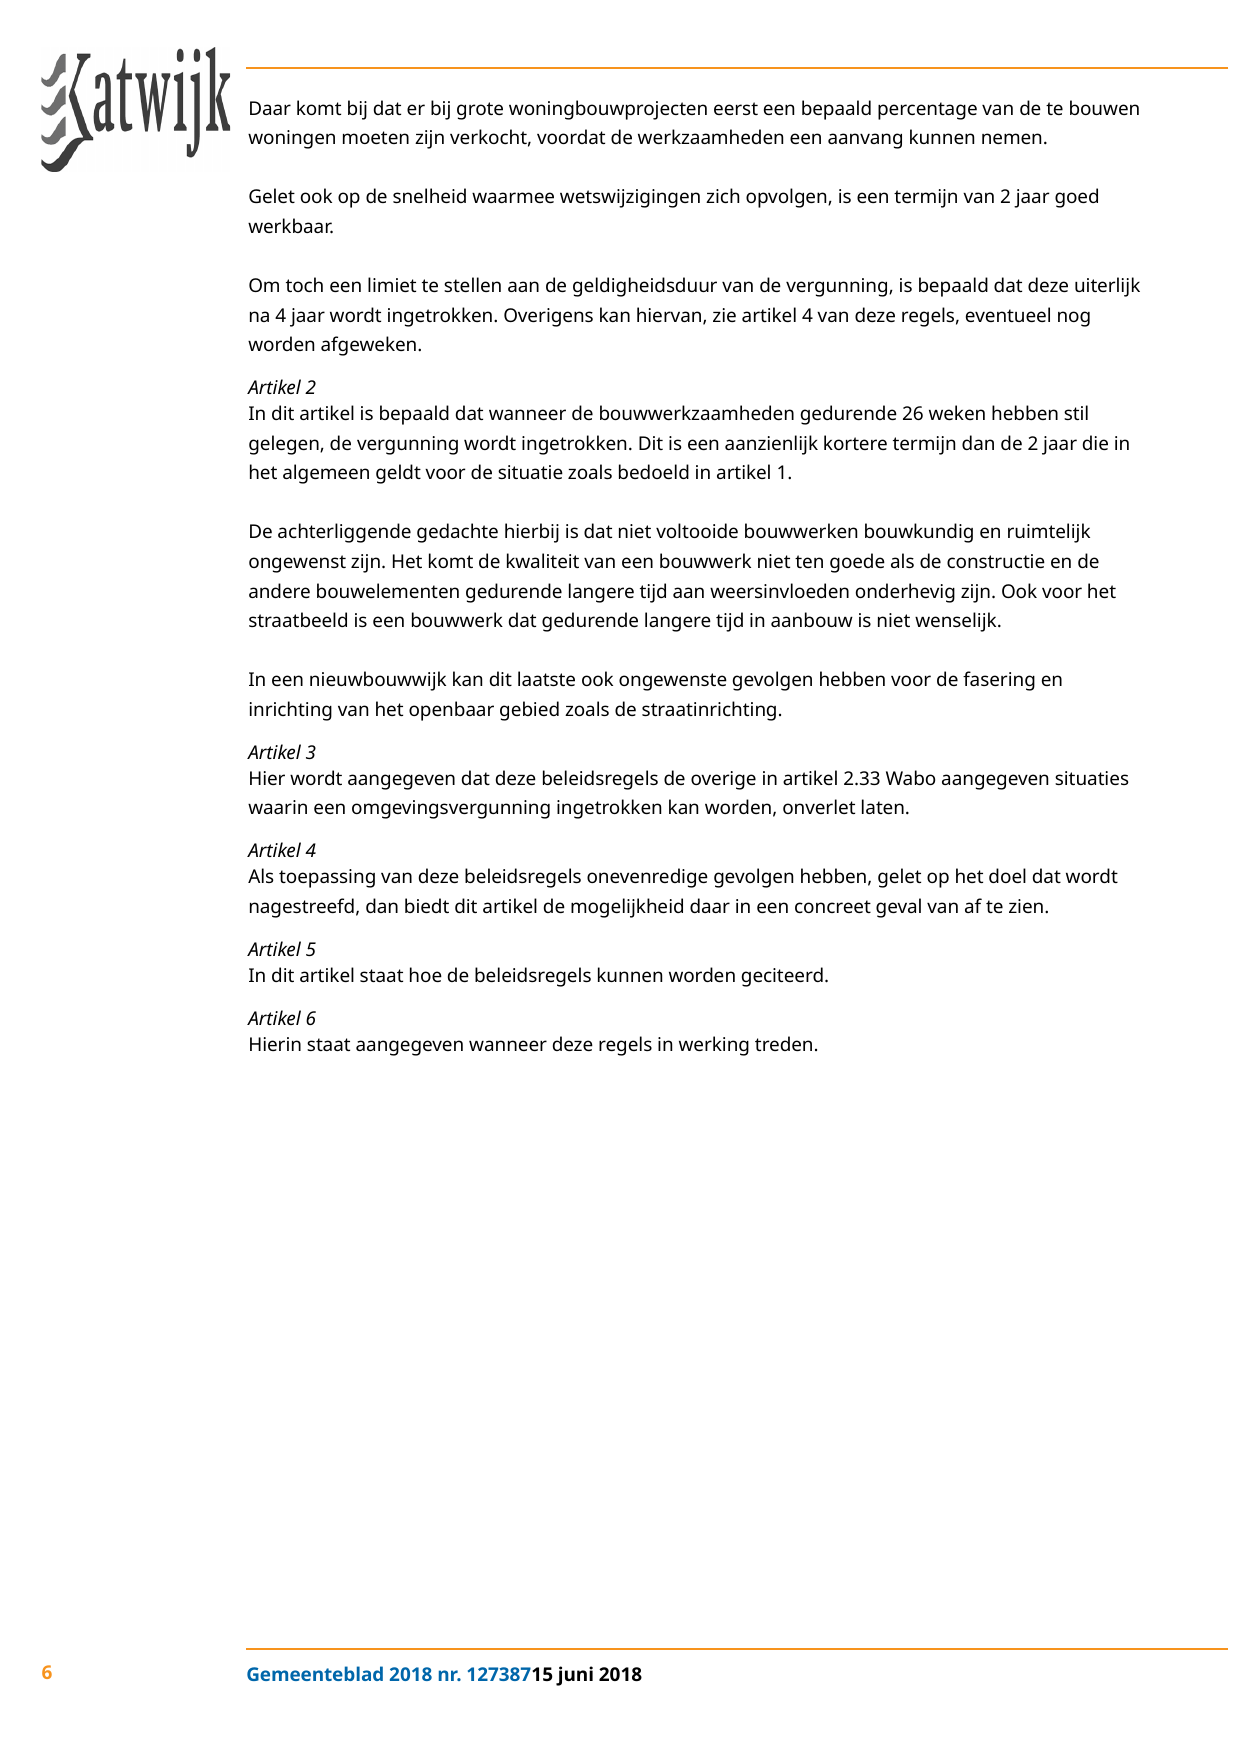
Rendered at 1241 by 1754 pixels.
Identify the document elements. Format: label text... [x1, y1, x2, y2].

text Artikel 3 [248, 739, 1152, 765]
picture [41, 47, 231, 172]
text Gelet ook op de snelheid waarmee wetswijzigingen zich opvolgen, is een termijn van 2 jaar goed werkbaar. [248, 183, 1152, 239]
text Artikel 6 [248, 1005, 1152, 1031]
text Artikel 5 [248, 936, 1152, 962]
text Hier wordt aangegeven dat deze beleidsregels de overige in artikel 2.33 Wabo aangegeven situaties waarin een omgevingsvergunning ingetrokken kan worden, onverlet laten. [248, 765, 1152, 820]
text Als toepassing van deze beleidsregels onevenredige gevolgen hebben, gelet op het doel dat wordt nagestreefd, dan biedt dit artikel de mogelijkheid daar in een concreet geval van af te zien. [248, 863, 1152, 919]
text Daar komt bij dat er bij grote woningbouwprojecten eerst een bepaald percentage van de te bouwen woningen moeten zijn verkocht, voordat de werkzaamheden een aanvang kunnen nemen. [248, 95, 1152, 150]
text Om toch een limiet te stellen aan de geldigheidsduur van de vergunning, is bepaald dat deze uiterlijk na 4 jaar wordt ingetrokken. Overigens kan hiervan, zie artikel 4 van deze regels, eventueel nog worden afgeweken. [248, 272, 1152, 357]
text In dit artikel is bepaald dat wanneer de bouwwerkzaamheden gedurende 26 weken hebben stil gelegen, de vergunning wordt ingetrokken. Dit is een aanzienlijk kortere termijn dan de 2 jaar die in het algemeen geldt voor de situatie zoals bedoeld in artikel 1. [248, 400, 1152, 485]
text Artikel 4 [248, 838, 1152, 863]
text In een nieuwbouwwijk kan dit laatste ook ongewenste gevolgen hebben voor de fasering en inrichting van het openbaar gebied zoals de straatinrichting. [248, 667, 1152, 722]
text In dit artikel staat hoe de beleidsregels kunnen worden geciteerd. [248, 962, 1152, 988]
text Hierin staat aangegeven wanneer deze regels in werking treden. [248, 1031, 1152, 1056]
text Artikel 2 [248, 374, 1152, 400]
text De achterliggende gedachte hierbij is dat niet voltooide bouwwerken bouwkundig en ruimtelijk ongewenst zijn. Het komt de kwaliteit van een bouwwerk niet ten goede als de constructie en de andere bouwelementen gedurende langere tijd aan weersinvloeden onderhevig zijn. Ook voor het straatbeeld is een bouwwerk dat gedurende langere tijd in aanbouw is niet wenselijk. [248, 519, 1152, 633]
